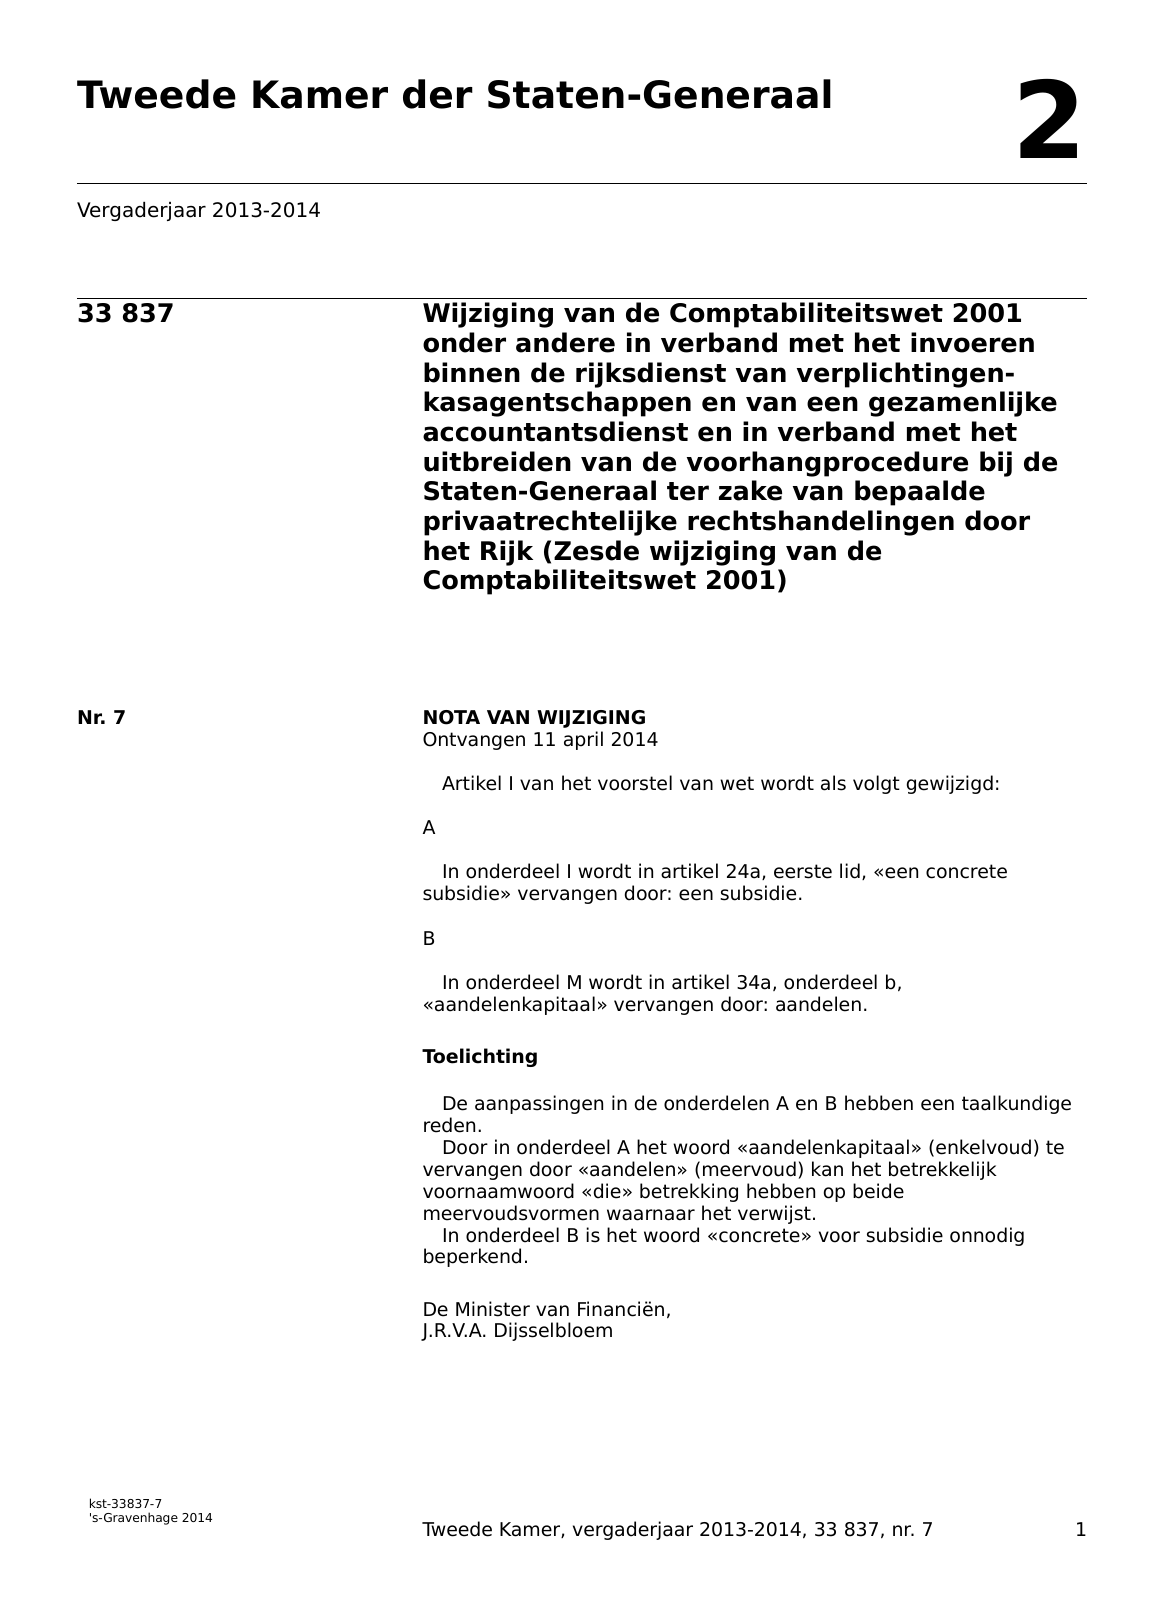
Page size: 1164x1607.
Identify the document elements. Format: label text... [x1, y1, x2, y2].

text Ontvangen 11 april 2014 [422, 729, 1087, 751]
table_cell Vergaderjaar 2013-2014 [77, 184, 1087, 298]
subtitle Toelichting [422, 1046, 1087, 1068]
text 's-Gravenhage 2014 [88, 1511, 323, 1525]
text De Minister van Financiën, J.R.V.A. Dijsselbloem [422, 1298, 1087, 1342]
table_header 2 [886, 59, 1087, 183]
text kst-33837-7 [88, 1497, 323, 1511]
text Door in onderdeel A het woord «aandelenkapitaal» (enkelvoud) te vervangen door «aandelen» (meervoud) kan het betrekkelijk voornaamwoord «die» betrekking hebben op beide meervoudsvormen waarnaar het verwijst. [422, 1137, 1087, 1224]
text Artikel I van het voorstel van wet wordt als volgt gewijzigd: [422, 773, 1087, 795]
subtitle Nr. 7 NOTA VAN WIJZIGING [77, 707, 1087, 729]
text In onderdeel B is het woord «concrete» voor subsidie onnodig beperkend. [422, 1224, 1087, 1268]
text De aanpassingen in de onderdelen A en B hebben een taalkundige reden. [422, 1093, 1087, 1137]
text In onderdeel M wordt in artikel 34a, onderdeel b, «aandelenkapitaal» vervangen door: aandelen. [422, 972, 1087, 1016]
subtitle 33 837 Wijziging van de Comptabiliteitswet 2001 onder andere in verband met het invoeren binnen de rijksdienst van verplichtingen-kasagentschappen en van een gezamenlijke accountantsdienst en in verband met het uitbreiden van de voorhangprocedure bij de Staten-Generaal ter zake van bepaalde privaatrechtelijke rechtshandelingen door het Rijk (Zesde wijziging van de Comptabiliteitswet 2001) [77, 299, 1087, 596]
table_header Tweede Kamer der Staten-Generaal [77, 59, 886, 183]
subtitle A [422, 817, 1087, 839]
subtitle B [422, 927, 1087, 949]
text In onderdeel I wordt in artikel 24a, eerste lid, «een concrete subsidie» vervangen door: een subsidie. [422, 861, 1087, 905]
